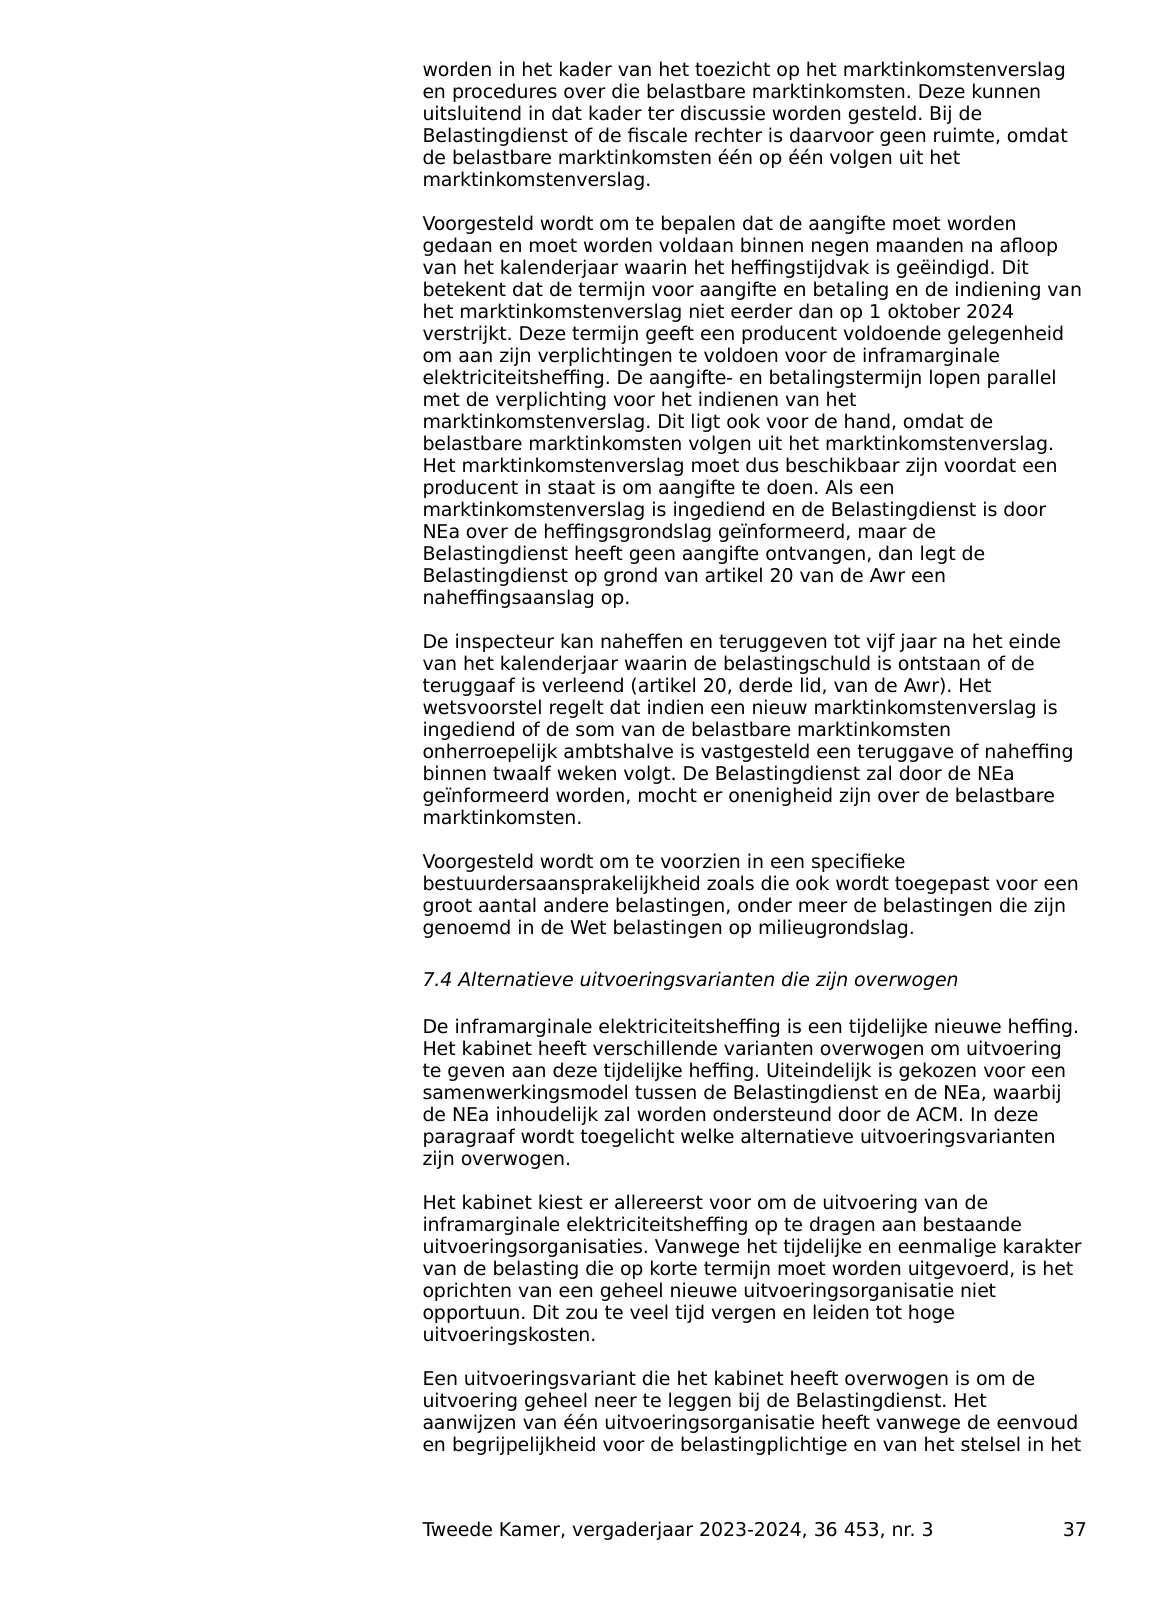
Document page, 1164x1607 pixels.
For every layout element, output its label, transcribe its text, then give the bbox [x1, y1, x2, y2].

subtitle 7.4 Alternatieve uitvoeringsvarianten die zijn overwogen [422, 969, 1087, 991]
text Het kabinet kiest er allereerst voor om de uitvoering van de inframarginale elektriciteitsheffing op te dragen aan bestaande uitvoeringsorganisaties. Vanwege het tijdelijke en eenmalige karakter van de belasting die op korte termijn moet worden uitgevoerd, is het oprichten van een geheel nieuwe uitvoeringsorganisatie niet opportuun. Dit zou te veel tijd vergen en leiden tot hoge uitvoeringskosten. [422, 1192, 1087, 1346]
text Voorgesteld wordt om te voorzien in een specifieke bestuurdersaansprakelijkheid zoals die ook wordt toegepast voor een groot aantal andere belastingen, onder meer de belastingen die zijn genoemd in de Wet belastingen op milieugrondslag. [422, 851, 1087, 939]
text De inframarginale elektriciteitsheffing is een tijdelijke nieuwe heffing. Het kabinet heeft verschillende varianten overwogen om uitvoering te geven aan deze tijdelijke heffing. Uiteindelijk is gekozen voor een samenwerkingsmodel tussen de Belastingdienst en de NEa, waarbij de NEa inhoudelijk zal worden ondersteund door de ACM. In deze paragraaf wordt toegelicht welke alternatieve uitvoeringsvarianten zijn overwogen. [422, 1016, 1087, 1170]
text worden in het kader van het toezicht op het marktinkomstenverslag en procedures over die belastbare marktinkomsten. Deze kunnen uitsluitend in dat kader ter discussie worden gesteld. Bij de Belastingdienst of de fiscale rechter is daarvoor geen ruimte, omdat de belastbare marktinkomsten één op één volgen uit het marktinkomstenverslag. [422, 59, 1087, 191]
text Voorgesteld wordt om te bepalen dat de aangifte moet worden gedaan en moet worden voldaan binnen negen maanden na afloop van het kalenderjaar waarin het heffingstijdvak is geëindigd. Dit betekent dat de termijn voor aangifte en betaling en de indiening van het marktinkomstenverslag niet eerder dan op 1 oktober 2024 verstrijkt. Deze termijn geeft een producent voldoende gelegenheid om aan zijn verplichtingen te voldoen voor de inframarginale elektriciteitsheffing. De aangifte- en betalingstermijn lopen parallel met de verplichting voor het indienen van het marktinkomstenverslag. Dit ligt ook voor de hand, omdat de belastbare marktinkomsten volgen uit het marktinkomstenverslag. Het marktinkomstenverslag moet dus beschikbaar zijn voordat een producent in staat is om aangifte te doen. Als een marktinkomstenverslag is ingediend en de Belastingdienst is door NEa over de heffingsgrondslag geïnformeerd, maar de Belastingdienst heeft geen aangifte ontvangen, dan legt de Belastingdienst op grond van artikel 20 van de Awr een naheffingsaanslag op. [422, 213, 1087, 609]
text Een uitvoeringsvariant die het kabinet heeft overwogen is om de uitvoering geheel neer te leggen bij de Belastingdienst. Het aanwijzen van één uitvoeringsorganisatie heeft vanwege de eenvoud en begrijpelijkheid voor de belastingplichtige en van het stelsel in het [422, 1368, 1087, 1456]
text De inspecteur kan naheffen en teruggeven tot vijf jaar na het einde van het kalenderjaar waarin de belastingschuld is ontstaan of de teruggaaf is verleend (artikel 20, derde lid, van de Awr). Het wetsvoorstel regelt dat indien een nieuw marktinkomstenverslag is ingediend of de som van de belastbare marktinkomsten onherroepelijk ambtshalve is vastgesteld een teruggave of naheffing binnen twaalf weken volgt. De Belastingdienst zal door de NEa geïnformeerd worden, mocht er onenigheid zijn over de belastbare marktinkomsten. [422, 631, 1087, 829]
